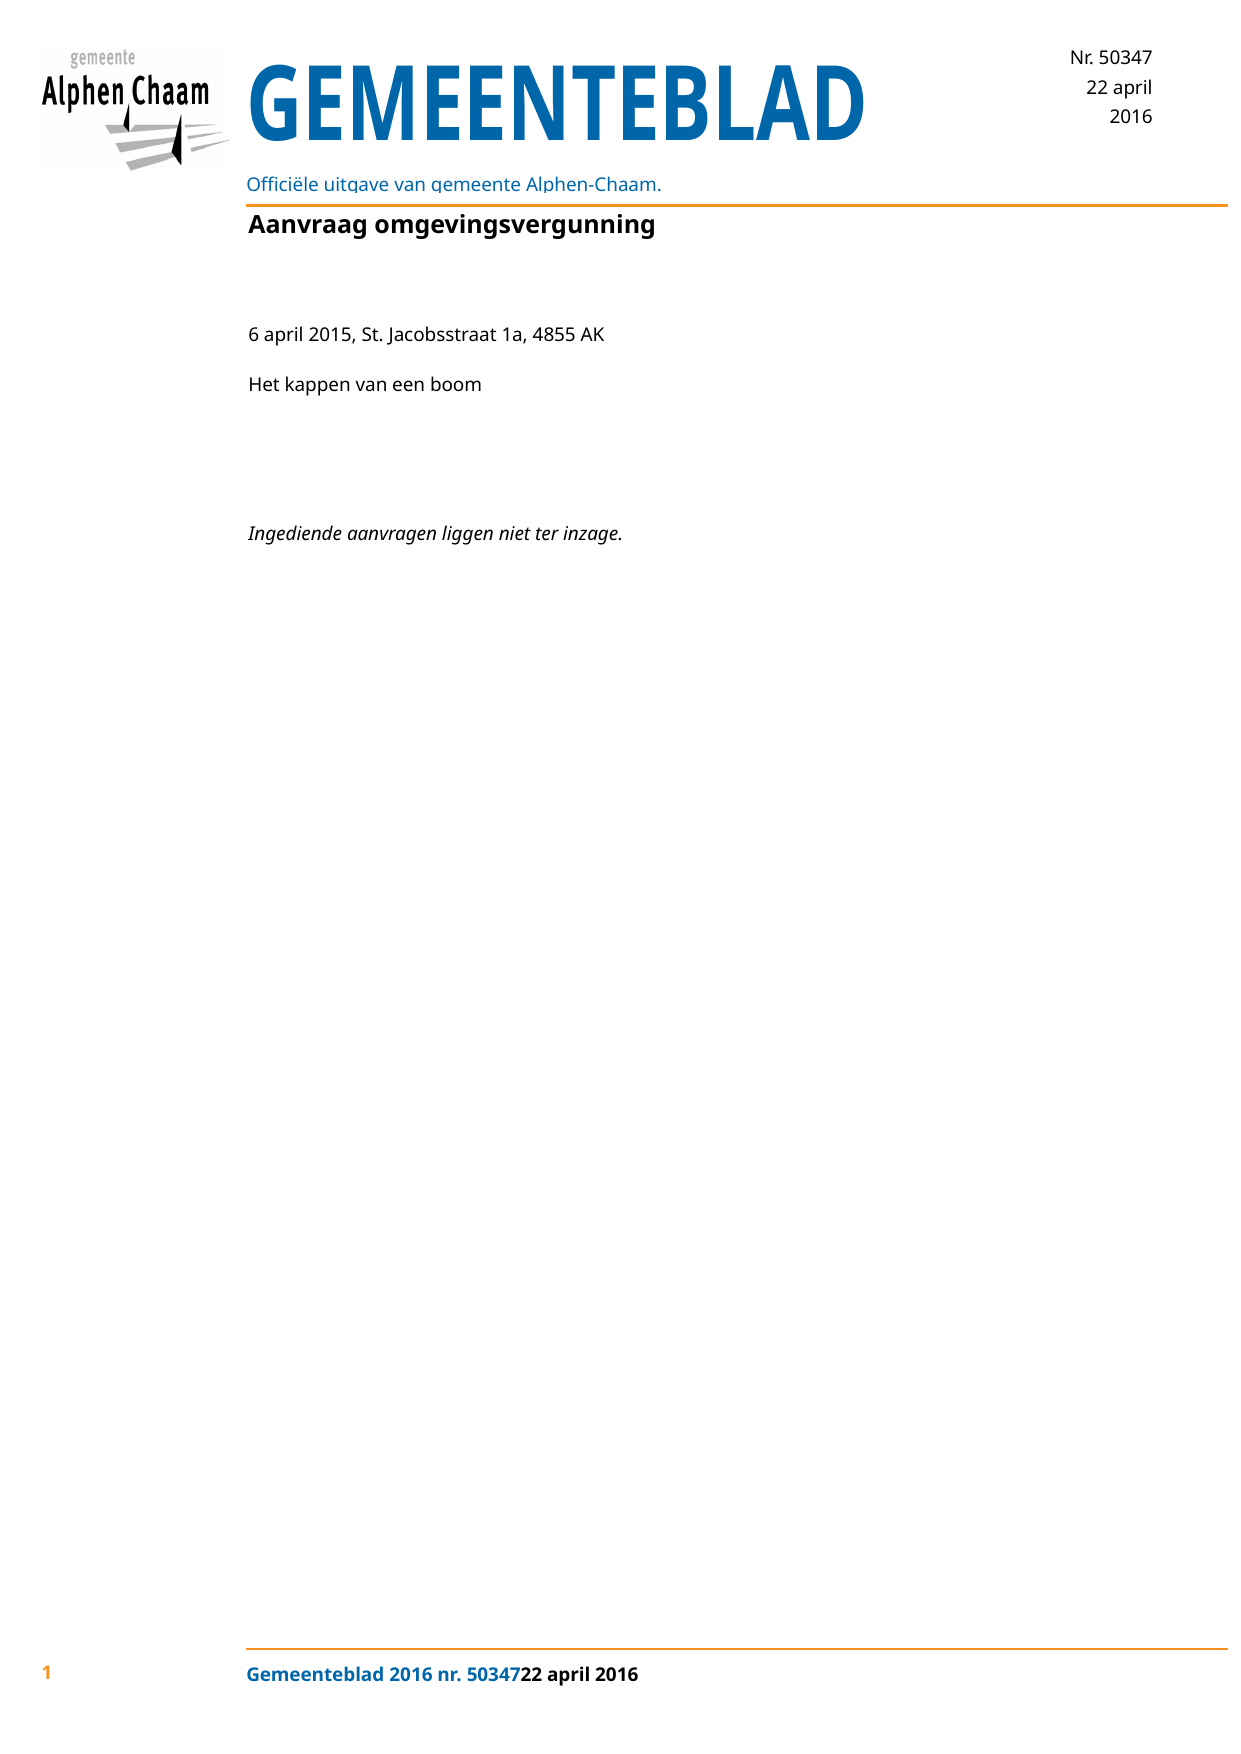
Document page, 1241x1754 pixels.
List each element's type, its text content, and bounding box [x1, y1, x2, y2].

picture [41, 47, 231, 172]
text Het kappen van een boom [248, 371, 1152, 397]
text Ingediende aanvragen liggen niet ter inzage. [248, 520, 1152, 546]
text 6 april 2015, St. Jacobsstraat 1a, 4855 AK [248, 321, 1152, 346]
text Aanvraag omgevingsvergunning [248, 207, 1152, 241]
